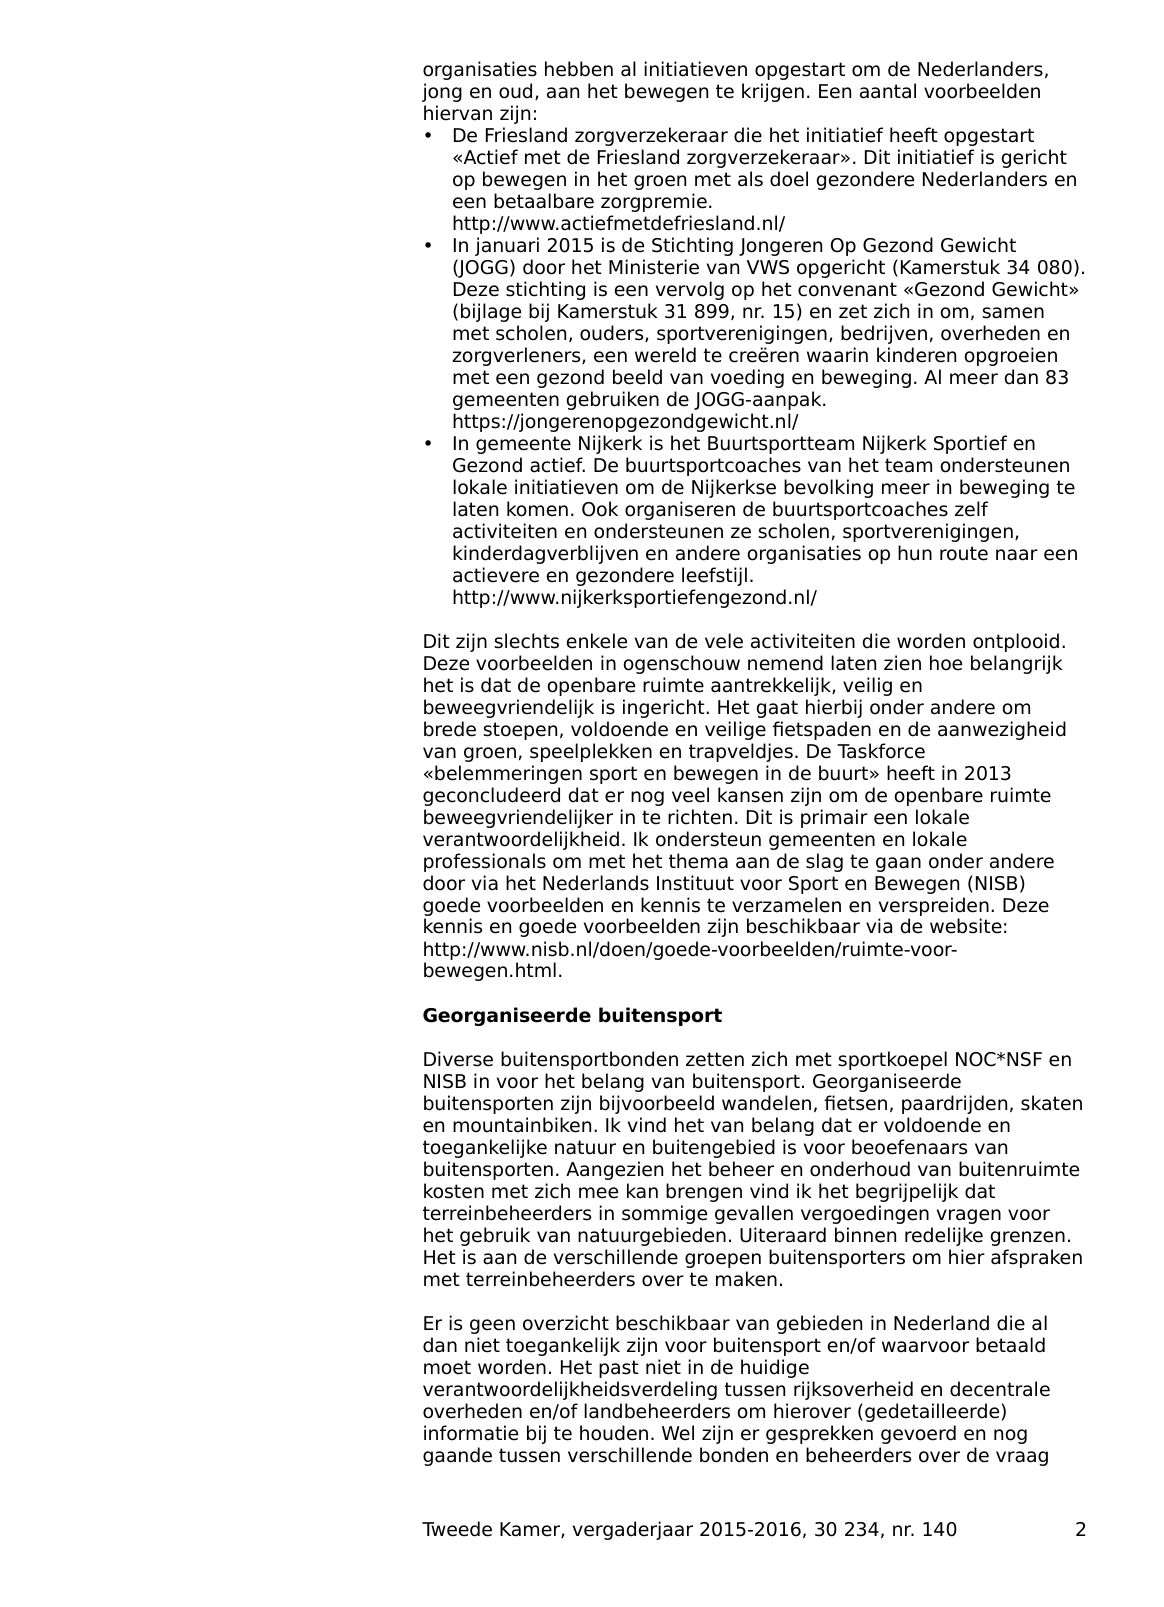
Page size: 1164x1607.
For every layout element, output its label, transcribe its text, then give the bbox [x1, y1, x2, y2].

text Dit zijn slechts enkele van de vele activiteiten die worden ontplooid. Deze voorbeelden in ogenschouw nemend laten zien hoe belangrijk het is dat de openbare ruimte aantrekkelijk, veilig en beweegvriendelijk is ingericht. Het gaat hierbij onder andere om brede stoepen, voldoende en veilige fietspaden en de aanwezigheid van groen, speelplekken en trapveldjes. De Taskforce «belemmeringen sport en bewegen in de buurt» heeft in 2013 geconcludeerd dat er nog veel kansen zijn om de openbare ruimte beweegvriendelijker in te richten. Dit is primair een lokale verantwoordelijkheid. Ik ondersteun gemeenten en lokale professionals om met het thema aan de slag te gaan onder andere door via het Nederlands Instituut voor Sport en Bewegen (NISB) goede voorbeelden en kennis te verzamelen en verspreiden. Deze kennis en goede voorbeelden zijn beschikbaar via de website: http://www.nisb.nl/doen/goede-voorbeelden/ruimte-voor-bewegen.html. [422, 631, 1087, 982]
text • In januari 2015 is de Stichting Jongeren Op Gezond Gewicht (JOGG) door het Ministerie van VWS opgericht (Kamerstuk 34 080). Deze stichting is een vervolg op het convenant «Gezond Gewicht» (bijlage bij Kamerstuk 31 899, nr. 15) en zet zich in om, samen met scholen, ouders, sportverenigingen, bedrijven, overheden en zorgverleners, een wereld te creëren waarin kinderen opgroeien met een gezond beeld van voeding en beweging. Al meer dan 83 gemeenten gebruiken de JOGG-aanpak. https://jongerenopgezondgewicht.nl/ [422, 235, 1087, 433]
text Diverse buitensportbonden zetten zich met sportkoepel NOC*NSF en NISB in voor het belang van buitensport. Georganiseerde buitensporten zijn bijvoorbeeld wandelen, fietsen, paardrijden, skaten en mountainbiken. Ik vind het van belang dat er voldoende en toegankelijke natuur en buitengebied is voor beoefenaars van buitensporten. Aangezien het beheer en onderhoud van buitenruimte kosten met zich mee kan brengen vind ik het begrijpelijk dat terreinbeheerders in sommige gevallen vergoedingen vragen voor het gebruik van natuurgebieden. Uiteraard binnen redelijke grenzen. Het is aan de verschillende groepen buitensporters om hier afspraken met terreinbeheerders over te maken. [422, 1049, 1087, 1291]
text • In gemeente Nijkerk is het Buurtsportteam Nijkerk Sportief en Gezond actief. De buurtsportcoaches van het team ondersteunen lokale initiatieven om de Nijkerkse bevolking meer in beweging te laten komen. Ook organiseren de buurtsportcoaches zelf activiteiten en ondersteunen ze scholen, sportverenigingen, kinderdagverblijven en andere organisaties op hun route naar een actievere en gezondere leefstijl. http://www.nijkerksportiefengezond.nl/ [422, 433, 1087, 608]
text http://www.actiefmetdefriesland.nl/ [452, 213, 1087, 235]
text • De Friesland zorgverzekeraar die het initiatief heeft opgestart «Actief met de Friesland zorgverzekeraar». Dit initiatief is gericht op bewegen in het groen met als doel gezondere Nederlanders en een betaalbare zorgpremie. [422, 125, 1087, 213]
text Er is geen overzicht beschikbaar van gebieden in Nederland die al dan niet toegankelijk zijn voor buitensport en/of waarvoor betaald moet worden. Het past niet in de huidige verantwoordelijkheidsverdeling tussen rijksoverheid en decentrale overheden en/of landbeheerders om hierover (gedetailleerde) informatie bij te houden. Wel zijn er gesprekken gevoerd en nog gaande tussen verschillende bonden en beheerders over de vraag [422, 1313, 1087, 1467]
text organisaties hebben al initiatieven opgestart om de Nederlanders, jong en oud, aan het bewegen te krijgen. Een aantal voorbeelden hiervan zijn: [422, 59, 1087, 125]
subtitle Georganiseerde buitensport [422, 1004, 1087, 1027]
